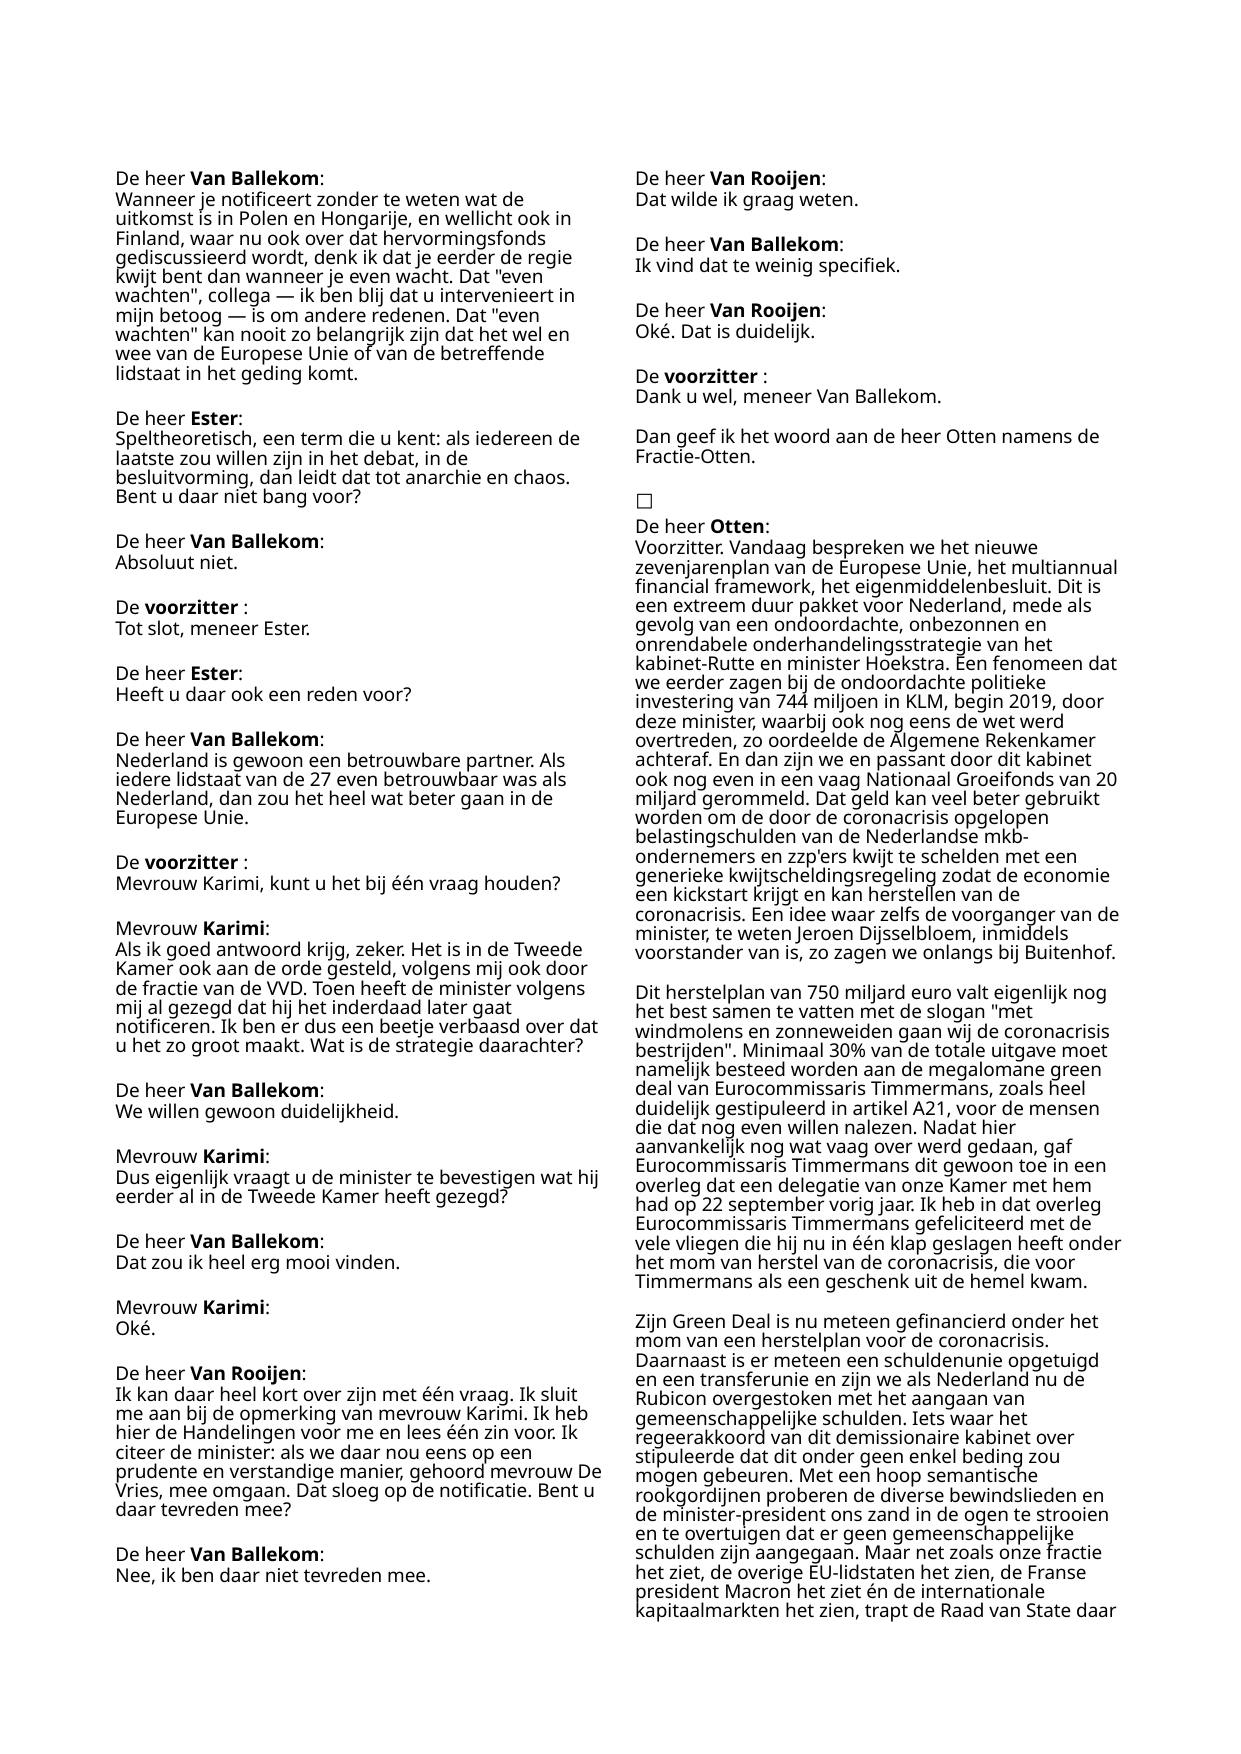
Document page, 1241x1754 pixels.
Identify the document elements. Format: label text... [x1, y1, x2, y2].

text De heer Van Ballekom: [115, 726, 605, 752]
text ⬜ [635, 488, 1125, 514]
text Absoluut niet. [115, 554, 605, 573]
text Dat wilde ik graag weten. [635, 191, 1125, 210]
text De voorzitter : [115, 849, 605, 875]
text De heer Van Ballekom: [635, 231, 1125, 257]
text Als ik goed antwoord krijg, zeker. Het is in de Tweede Kamer ook aan de orde gesteld, volgens mij ook door de fractie van de VVD. Toen heeft de minister volgens mij al gezegd dat hij het inderdaad later gaat notificeren. Ik ben er dus een beetje verbaasd over dat u het zo groot maakt. Wat is de strategie daarachter? [115, 941, 605, 1057]
text De heer Van Ballekom: [115, 1542, 605, 1567]
text De voorzitter : [635, 363, 1125, 388]
text Mevrouw Karimi: [115, 915, 605, 941]
text We willen gewoon duidelijkheid. [115, 1103, 605, 1122]
text Dit herstelplan van 750 miljard euro valt eigenlijk nog het best samen te vatten met de slogan "met windmolens en zonneweiden gaan wij de coronacrisis bestrijden". Minimaal 30% van de totale uitgave moet namelijk besteed worden aan de megalomane green deal van Eurocommissaris Timmermans, zoals heel duidelijk gestipuleerd in artikel A21, voor de mensen die dat nog even willen nalezen. Nadat hier aanvankelijk nog wat vaag over werd gedaan, gaf Eurocommissaris Timmermans dit gewoon toe in een overleg dat een delegatie van onze Kamer met hem had op 22 september vorig jaar. Ik heb in dat overleg Eurocommissaris Timmermans gefeliciteerd met de vele vliegen die hij nu in één klap geslagen heeft onder het mom van herstel van de coronacrisis, die voor Timmermans als een geschenk uit de hemel kwam. [635, 984, 1125, 1292]
text De heer Van Rooijen: [635, 165, 1125, 191]
text Zijn Green Deal is nu meteen gefinancierd onder het mom van een herstelplan voor de coronacrisis. Daarnaast is er meteen een schuldenunie opgetuigd en een transferunie en zijn we als Nederland nu de Rubicon overgestoken met het aangaan van gemeenschappelijke schulden. Iets waar het regeerakkoord van dit demissionaire kabinet over stipuleerde dat dit onder geen enkel beding zou mogen gebeuren. Met een hoop semantische rookgordijnen proberen de diverse bewindslieden en de minister-president ons zand in de ogen te strooien en te overtuigen dat er geen gemeenschappelijke schulden zijn aangegaan. Maar net zoals onze fractie het ziet, de overige EU-lidstaten het zien, de Franse president Macron het ziet én de internationale kapitaalmarkten het zien, trapt de Raad van State daar [635, 1313, 1125, 1621]
text Heeft u daar ook een reden voor? [115, 686, 605, 705]
text Oké. Dat is duidelijk. [635, 323, 1125, 342]
text Dus eigenlijk vraagt u de minister te bevestigen wat hij eerder al in de Tweede Kamer heeft gezegd? [115, 1169, 605, 1208]
text Mevrouw Karimi: [115, 1143, 605, 1169]
text De heer Van Ballekom: [115, 165, 605, 191]
text Tot slot, meneer Ester. [115, 620, 605, 639]
text De heer Van Rooijen: [115, 1360, 605, 1386]
text Dan geef ik het woord aan de heer Otten namens de Fractie-Otten. [635, 428, 1125, 467]
text Oké. [115, 1320, 605, 1339]
text Mevrouw Karimi: [115, 1294, 605, 1320]
text De heer Ester: [115, 660, 605, 686]
text De heer Van Ballekom: [115, 1077, 605, 1103]
text De voorzitter : [115, 594, 605, 620]
text Dat zou ik heel erg mooi vinden. [115, 1254, 605, 1273]
text Speltheoretisch, een term die u kent: als iedereen de laatste zou willen zijn in het debat, in de besluitvorming, dan leidt dat tot anarchie en chaos. Bent u daar niet bang voor? [115, 430, 605, 507]
text Nee, ik ben daar niet tevreden mee. [115, 1567, 605, 1587]
text Wanneer je notificeert zonder te weten wat de uitkomst is in Polen en Hongarije, en wellicht ook in Finland, waar nu ook over dat hervormingsfonds gediscussieerd wordt, denk ik dat je eerder de regie kwijt bent dan wanneer je even wacht. Dat "even wachten", collega — ik ben blij dat u intervenieert in mijn betoog — is om andere redenen. Dat "even wachten" kan nooit zo belangrijk zijn dat het wel en wee van de Europese Unie of van de betreffende lidstaat in het geding komt. [115, 191, 605, 384]
text Mevrouw Karimi, kunt u het bij één vraag houden? [115, 875, 605, 894]
text Ik vind dat te weinig specifiek. [635, 257, 1125, 276]
text Nederland is gewoon een betrouwbare partner. Als iedere lidstaat van de 27 even betrouwbaar was als Nederland, dan zou het heel wat beter gaan in de Europese Unie. [115, 752, 605, 829]
text Dank u wel, meneer Van Ballekom. [635, 388, 1125, 408]
text Voorzitter. Vandaag bespreken we het nieuwe zevenjarenplan van de Europese Unie, het multiannual financial framework, het eigenmiddelenbesluit. Dit is een extreem duur pakket voor Nederland, mede als gevolg van een ondoordachte, onbezonnen en onrendabele onderhandelingsstrategie van het kabinet-Rutte en minister Hoekstra. Een fenomeen dat we eerder zagen bij de ondoordachte politieke investering van 744 miljoen in KLM, begin 2019, door deze minister, waarbij ook nog eens de wet werd overtreden, zo oordeelde de Algemene Rekenkamer achteraf. En dan zijn we en passant door dit kabinet ook nog even in een vaag Nationaal Groeifonds van 20 miljard gerommeld. Dat geld kan veel beter gebruikt worden om de door de coronacrisis opgelopen belastingschulden van de Nederlandse mkb-ondernemers en zzp'ers kwijt te schelden met een generieke kwijtscheldingsregeling zodat de economie een kickstart krijgt en kan herstellen van de coronacrisis. Een idee waar zelfs de voorganger van de minister, te weten Jeroen Dijsselbloem, inmiddels voorstander van is, zo zagen we onlangs bij Buitenhof. [635, 539, 1125, 963]
text De heer Van Rooijen: [635, 297, 1125, 323]
text De heer Ester: [115, 405, 605, 430]
text Ik kan daar heel kort over zijn met één vraag. Ik sluit me aan bij de opmerking van mevrouw Karimi. Ik heb hier de Handelingen voor me en lees één zin voor. Ik citeer de minister: als we daar nou eens op een prudente en verstandige manier, gehoord mevrouw De Vries, mee omgaan. Dat sloeg op de notificatie. Bent u daar tevreden mee? [115, 1386, 605, 1521]
text De heer Van Ballekom: [115, 1228, 605, 1254]
text De heer Van Ballekom: [115, 528, 605, 554]
text De heer Otten: [635, 514, 1125, 539]
